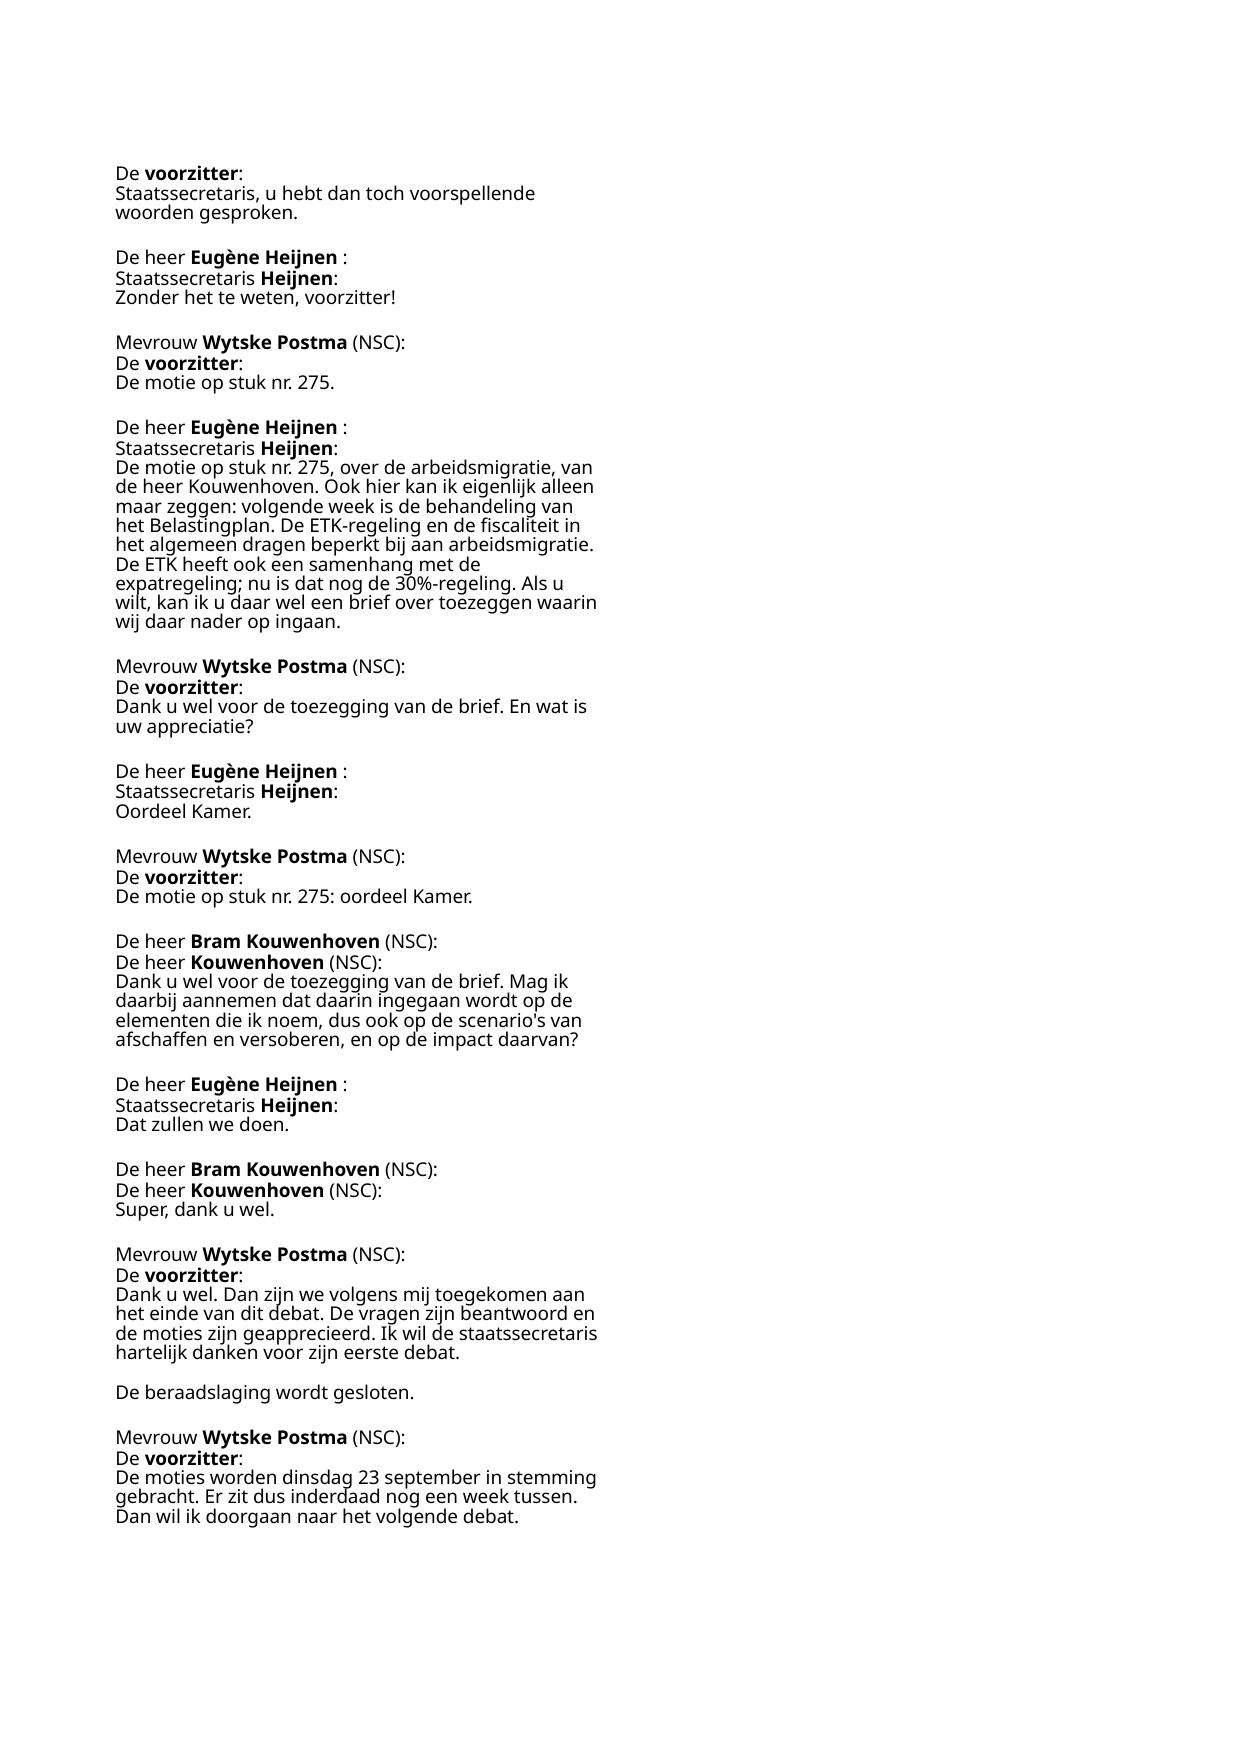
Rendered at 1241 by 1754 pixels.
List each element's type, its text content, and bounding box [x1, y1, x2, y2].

text Staatssecretaris, u hebt dan toch voorspellende woorden gesproken. [115, 184, 605, 223]
text De voorzitter: [115, 1267, 605, 1286]
text De motie op stuk nr. 275. [115, 374, 605, 393]
text Dank u wel. Dan zijn we volgens mij toegekomen aan het einde van dit debat. De vragen zijn beantwoord en de moties zijn geapprecieerd. Ik wil de staatssecretaris hartelijk danken voor zijn eerste debat. [115, 1286, 605, 1363]
text Mevrouw Wytske Postma (NSC): [115, 843, 605, 869]
text De voorzitter: [115, 165, 605, 184]
text De heer Eugène Heijnen : [115, 414, 605, 440]
text Mevrouw Wytske Postma (NSC): [115, 1424, 605, 1450]
text De heer Kouwenhoven (NSC): [115, 1182, 605, 1201]
text De beraadslaging wordt gesloten. [115, 1384, 605, 1403]
text Dat zullen we doen. [115, 1116, 605, 1135]
text De heer Eugène Heijnen : [115, 244, 605, 270]
text De heer Eugène Heijnen : [115, 1071, 605, 1097]
text Mevrouw Wytske Postma (NSC): [115, 329, 605, 355]
text De voorzitter: [115, 679, 605, 698]
text De voorzitter: [115, 355, 605, 374]
text Dank u wel voor de toezegging van de brief. En wat is uw appreciatie? [115, 698, 605, 737]
text Dank u wel voor de toezegging van de brief. Mag ik daarbij aannemen dat daarin ingegaan wordt op de elementen die ik noem, dus ook op de scenario's van afschaffen en versoberen, en op de impact daarvan? [115, 973, 605, 1050]
text Oordeel Kamer. [115, 803, 605, 822]
text De moties worden dinsdag 23 september in stemming gebracht. Er zit dus inderdaad nog een week tussen. Dan wil ik doorgaan naar het volgende debat. [115, 1469, 605, 1527]
text De heer Bram Kouwenhoven (NSC): [115, 928, 605, 954]
text Mevrouw Wytske Postma (NSC): [115, 1241, 605, 1267]
text Staatssecretaris Heijnen: [115, 440, 605, 459]
text Staatssecretaris Heijnen: [115, 783, 605, 803]
text Zonder het te weten, voorzitter! [115, 289, 605, 308]
text De motie op stuk nr. 275: oordeel Kamer. [115, 888, 605, 907]
text De voorzitter: [115, 1450, 605, 1469]
text Staatssecretaris Heijnen: [115, 1097, 605, 1116]
text De motie op stuk nr. 275, over de arbeidsmigratie, van de heer Kouwenhoven. Ook hier kan ik eigenlijk alleen maar zeggen: volgende week is de behandeling van het Belastingplan. De ETK-regeling en de fiscaliteit in het algemeen dragen beperkt bij aan arbeidsmigratie. De ETK heeft ook een samenhang met de expatregeling; nu is dat nog de 30%-regeling. Als u wilt, kan ik u daar wel een brief over toezeggen waarin wij daar nader op ingaan. [115, 459, 605, 633]
text De heer Bram Kouwenhoven (NSC): [115, 1156, 605, 1182]
text De heer Eugène Heijnen : [115, 758, 605, 783]
text Staatssecretaris Heijnen: [115, 270, 605, 289]
text Super, dank u wel. [115, 1201, 605, 1220]
text De heer Kouwenhoven (NSC): [115, 954, 605, 973]
text Mevrouw Wytske Postma (NSC): [115, 653, 605, 679]
text De voorzitter: [115, 869, 605, 888]
